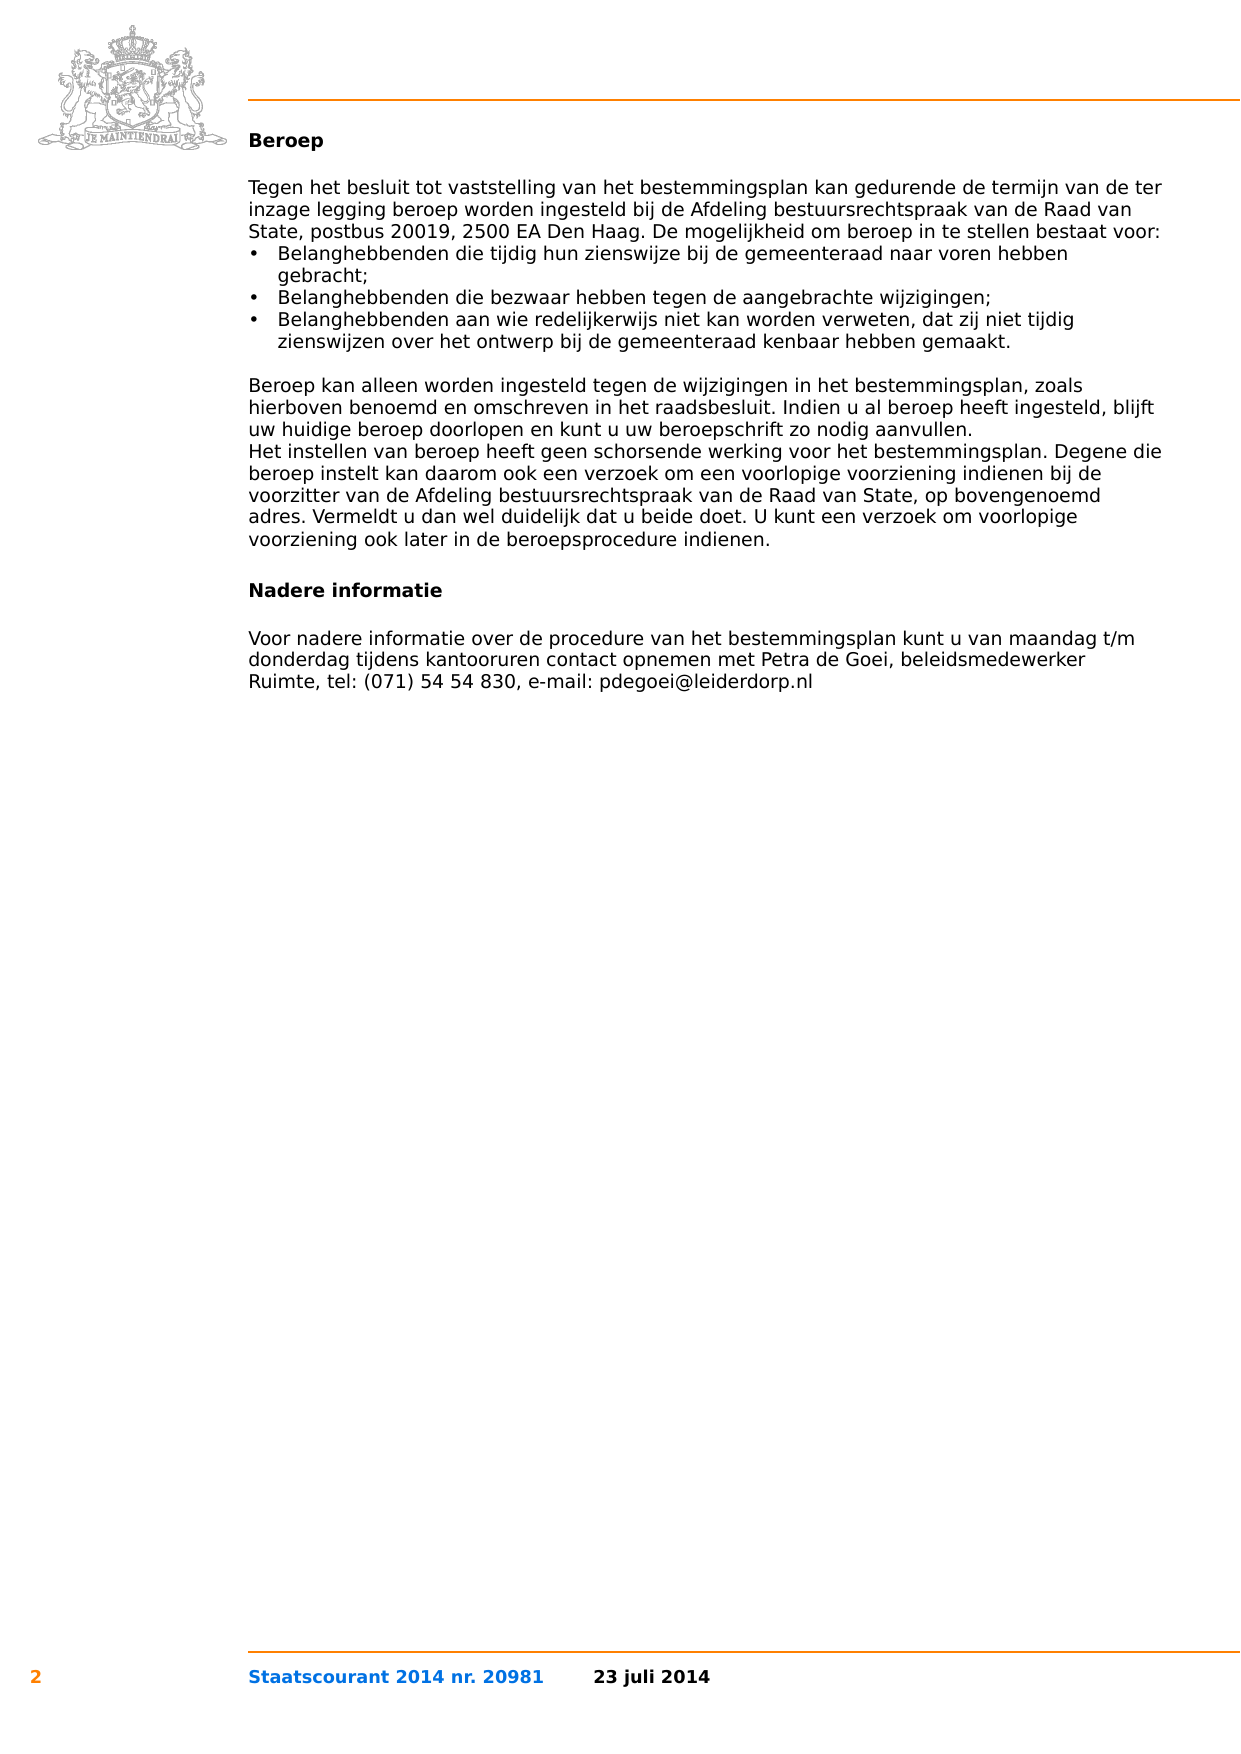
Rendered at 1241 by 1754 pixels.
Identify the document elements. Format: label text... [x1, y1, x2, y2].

text • Belanghebbenden die tijdig hun zienswijze bij de gemeenteraad naar voren hebben gebracht; [248, 243, 1163, 287]
picture [38, 25, 227, 150]
text • Belanghebbenden aan wie redelijkerwijs niet kan worden verweten, dat zij niet tijdig zienswijzen over het ontwerp bij de gemeenteraad kenbaar hebben gemaakt. [248, 309, 1163, 353]
text Tegen het besluit tot vaststelling van het bestemmingsplan kan gedurende de termijn van de ter inzage legging beroep worden ingesteld bij de Afdeling bestuursrechtspraak van de Raad van State, postbus 20019, 2500 EA Den Haag. De mogelijkheid om beroep in te stellen bestaat voor: [248, 177, 1163, 243]
subtitle Nadere informatie [248, 580, 1163, 602]
text Het instellen van beroep heeft geen schorsende werking voor het bestemmingsplan. Degene die beroep instelt kan daarom ook een verzoek om een voorlopige voorziening indienen bij de voorzitter van de Afdeling bestuursrechtspraak van de Raad van State, op bovengenoemd adres. Vermeldt u dan wel duidelijk dat u beide doet. U kunt een verzoek om voorlopige voorziening ook later in de beroepsprocedure indienen. [248, 441, 1163, 550]
text Voor nadere informatie over de procedure van het bestemmingsplan kunt u van maandag t/m donderdag tijdens kantooruren contact opnemen met Petra de Goei, beleidsmedewerker Ruimte, tel: (071) 54 54 830, e-mail: pdegoei@leiderdorp.nl [248, 627, 1163, 693]
text Beroep kan alleen worden ingesteld tegen de wijzigingen in het bestemmingsplan, zoals hierboven benoemd en omschreven in het raadsbesluit. Indien u al beroep heeft ingesteld, blijft uw huidige beroep doorlopen en kunt u uw beroepschrift zo nodig aanvullen. [248, 374, 1163, 441]
subtitle Beroep [248, 130, 1163, 152]
text • Belanghebbenden die bezwaar hebben tegen de aangebrachte wijzigingen; [248, 287, 1163, 309]
